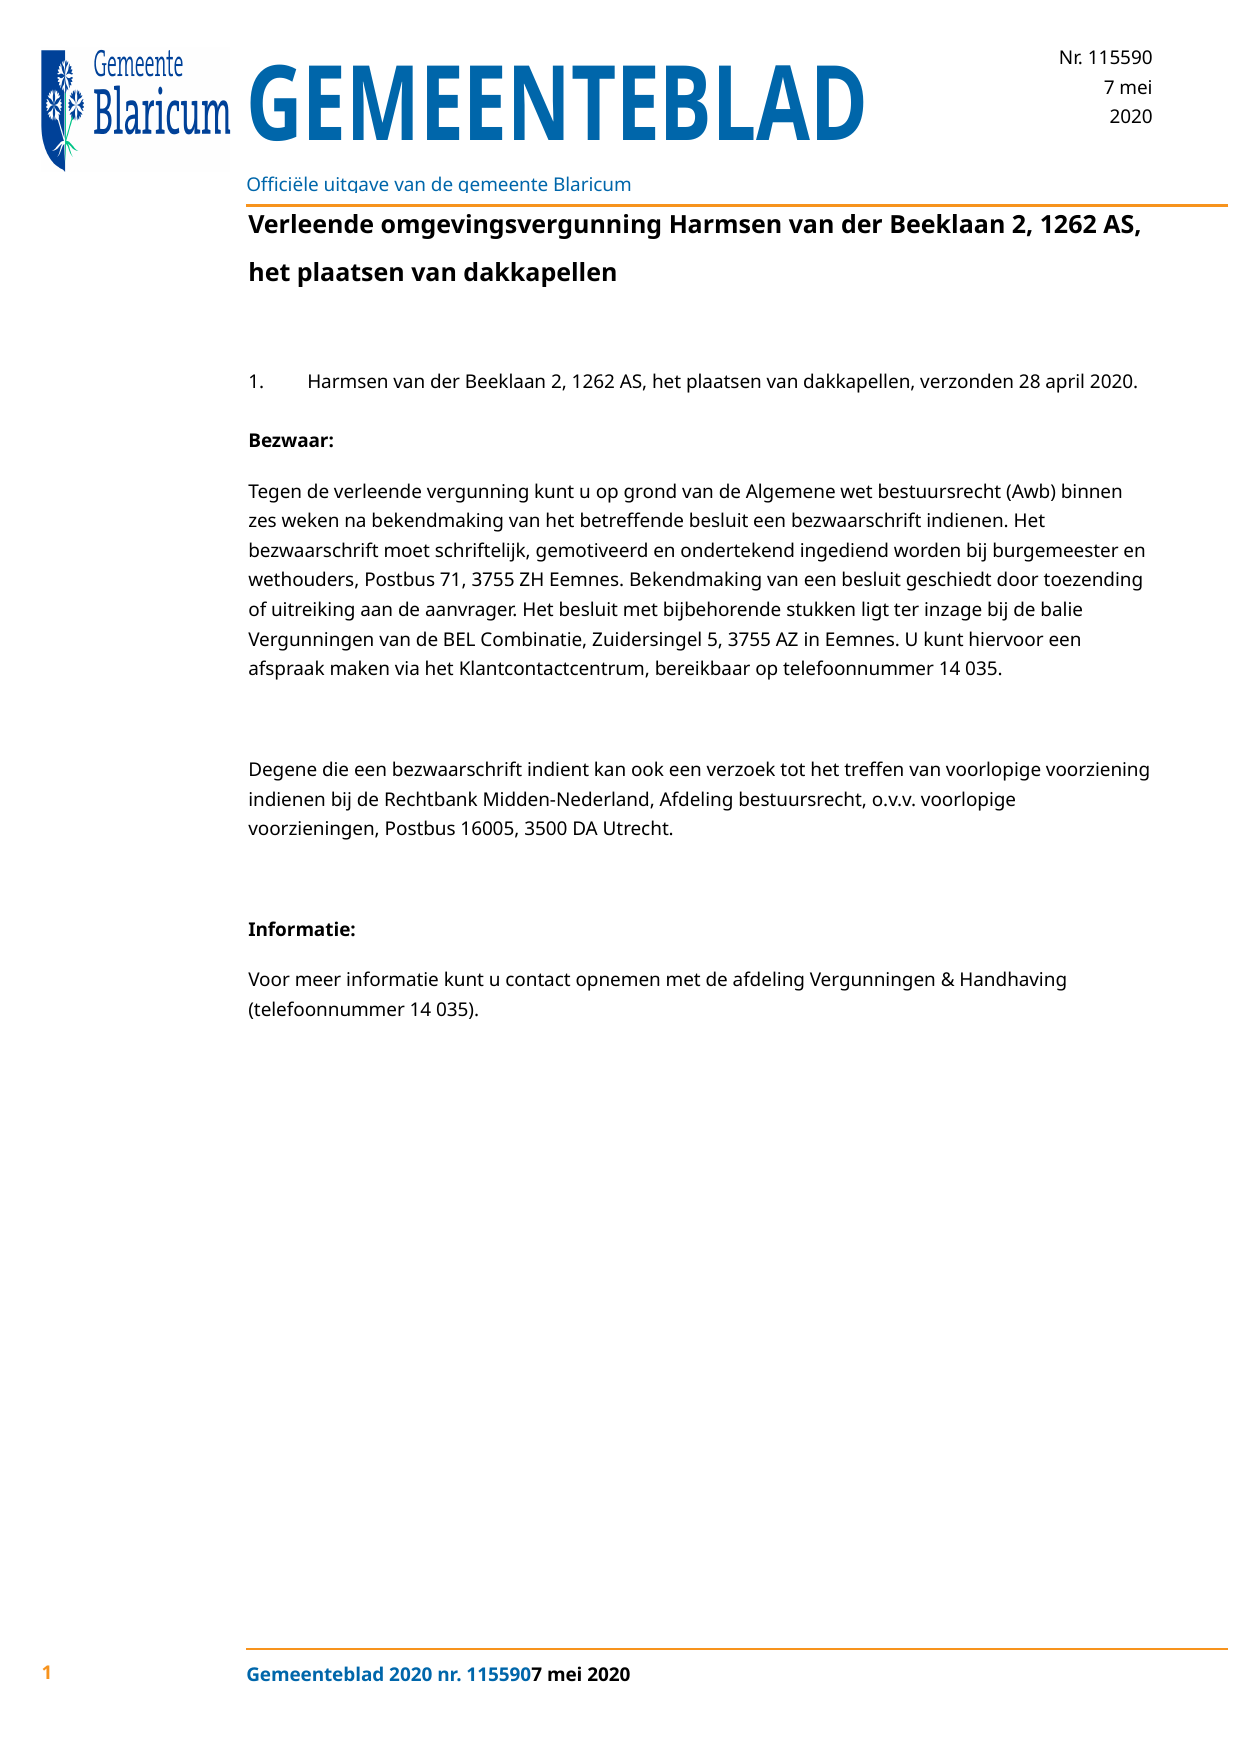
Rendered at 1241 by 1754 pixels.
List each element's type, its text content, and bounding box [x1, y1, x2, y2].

picture [41, 47, 231, 172]
text Informatie: [248, 916, 1152, 942]
text Tegen de verleende vergunning kunt u op grond van de Algemene wet bestuursrecht (Awb) binnen zes weken na bekendmaking van het betreffende besluit een bezwaarschrift indienen. Het bezwaarschrift moet schriftelijk, gemotiveerd en ondertekend ingediend worden bij burgemeester en wethouders, Postbus 71, 3755 ZH Eemnes. Bekendmaking van een besluit geschiedt door toezending of uitreiking aan de aanvrager. Het besluit met bijbehorende stukken ligt ter inzage bij de balie Vergunningen van de BEL Combinatie, Zuidersingel 5, 3755 AZ in Eemnes. U kunt hiervoor een afspraak maken via het Klantcontactcentrum, bereikbaar op telefoonnummer 14 035. [248, 478, 1152, 681]
text Verleende omgevingsvergunning Harmsen van der Beeklaan 2, 1262 AS, het plaatsen van dakkapellen [248, 207, 1152, 288]
text Degene die een bezwaarschrift indient kan ook een verzoek tot het treffen van voorlopige voorziening indienen bij de Rechtbank Midden-Nederland, Afdeling bestuursrecht, o.v.v. voorlopige voorzieningen, Postbus 16005, 3500 DA Utrecht. [248, 756, 1152, 841]
text Voor meer informatie kunt u contact opnemen met de afdeling Vergunningen & Handhaving (telefoonnummer 14 035). [248, 967, 1152, 1022]
list Harmsen van der Beeklaan 2, 1262 AS, het plaatsen van dakkapellen, verzonden 28 april 2020. [248, 368, 1152, 394]
text Bezwaar: [248, 427, 1152, 453]
